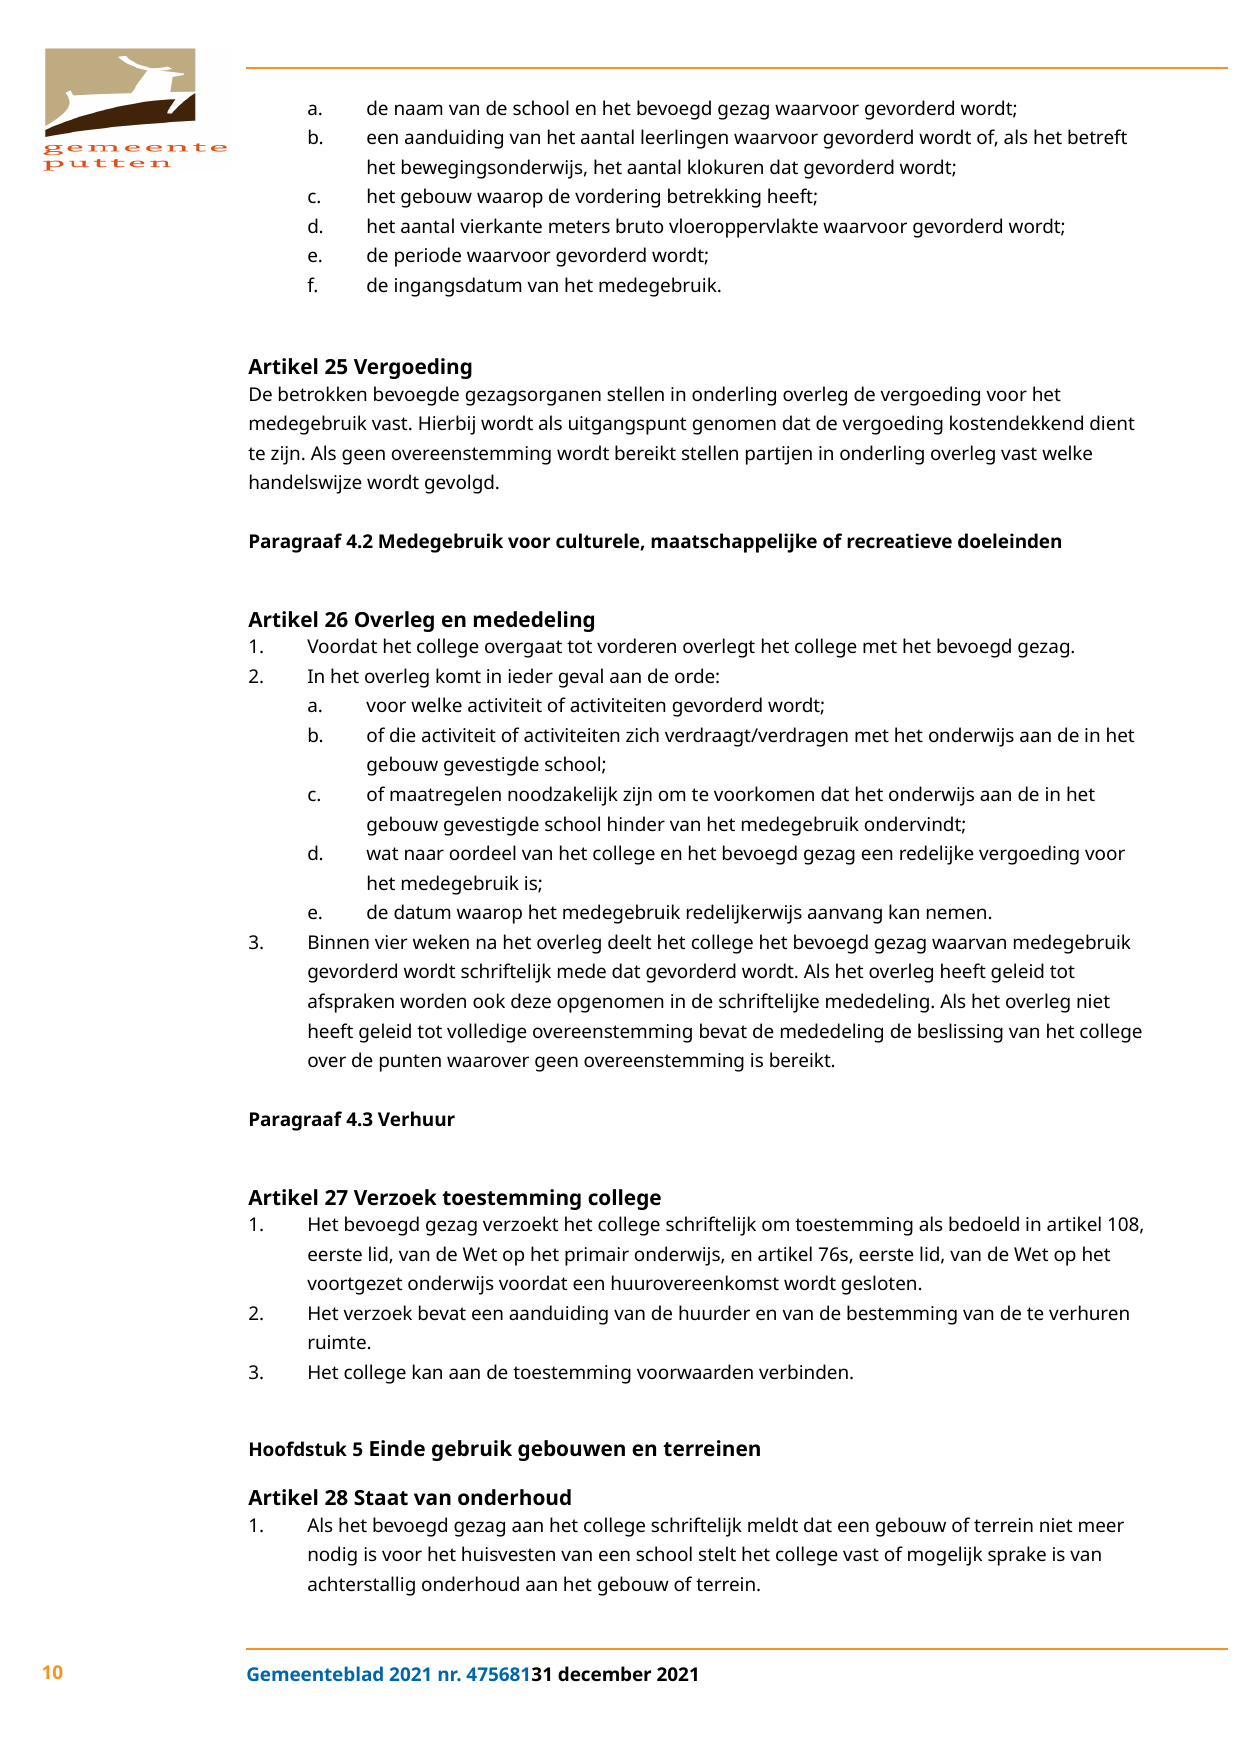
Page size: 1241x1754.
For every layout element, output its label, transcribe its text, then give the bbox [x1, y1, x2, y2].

text Paragraaf 4.2 Medegebruik voor culturele, maatschappelijke of recreatieve doeleinden [248, 529, 1152, 554]
list In het overleg komt in ieder geval aan de orde: [248, 663, 1152, 688]
list voor welke activiteit of activiteiten gevorderd wordt; [307, 692, 1152, 718]
list Voordat het college overgaat tot vorderen overlegt het college met het bevoegd gezag. [248, 633, 1152, 659]
text Paragraaf 4.3 Verhuur [248, 1107, 1152, 1132]
list de periode waarvoor gevorderd wordt; [307, 243, 1152, 268]
list de naam van de school en het bevoegd gezag waarvoor gevorderd wordt; [307, 95, 1152, 121]
list of die activiteit of activiteiten zich verdraagt/verdragen met het onderwijs aan de in het gebouw gevestigde school; [307, 722, 1152, 777]
list de datum waarop het medegebruik redelijkerwijs aanvang kan nemen. [307, 899, 1152, 925]
list Als het bevoegd gezag aan het college schriftelijk meldt dat een gebouw of terrein niet meer nodig is voor het huisvesten van een school stelt het college vast of mogelijk sprake is van achterstallig onderhoud aan het gebouw of terrein. [248, 1512, 1152, 1597]
list wat naar oordeel van het college en het bevoegd gezag een redelijke vergoeding voor het medegebruik is; [307, 840, 1152, 896]
list Het verzoek bevat een aanduiding van de huurder en van de bestemming van de te verhuren ruimte. [248, 1300, 1152, 1355]
list Het college kan aan de toestemming voorwaarden verbinden. [248, 1359, 1152, 1385]
text Artikel 26 Overleg en mededeling [248, 605, 1152, 633]
list het aantal vierkante meters bruto vloeroppervlakte waarvoor gevorderd wordt; [307, 213, 1152, 239]
list Binnen vier weken na het overleg deelt het college het bevoegd gezag waarvan medegebruik gevorderd wordt schriftelijk mede dat gevorderd wordt. Als het overleg heeft geleid tot afspraken worden ook deze opgenomen in de schriftelijke mededeling. Als het overleg niet heeft geleid tot volledige overeenstemming bevat de mededeling de beslissing van het college over de punten waarover geen overeenstemming is bereikt. [248, 929, 1152, 1073]
text Hoofdstuk 5 Einde gebruik gebouwen en terreinen [248, 1434, 1152, 1463]
picture [41, 47, 231, 172]
text De betrokken bevoegde gezagsorganen stellen in onderling overleg de vergoeding voor het medegebruik vast. Hierbij wordt als uitgangspunt genomen dat de vergoeding kostendekkend dient te zijn. Als geen overeenstemming wordt bereikt stellen partijen in onderling overleg vast welke handelswijze wordt gevolgd. [248, 381, 1152, 495]
list de ingangsdatum van het medegebruik. [307, 272, 1152, 298]
list het gebouw waarop de vordering betrekking heeft; [307, 183, 1152, 209]
text Artikel 27 Verzoek toestemming college [248, 1183, 1152, 1211]
list Het bevoegd gezag verzoekt het college schriftelijk om toestemming als bedoeld in artikel 108, eerste lid, van de Wet op het primair onderwijs, en artikel 76s, eerste lid, van de Wet op het voortgezet onderwijs voordat een huurovereenkomst wordt gesloten. [248, 1211, 1152, 1296]
list een aanduiding van het aantal leerlingen waarvoor gevorderd wordt of, als het betreft het bewegingsonderwijs, het aantal klokuren dat gevorderd wordt; [307, 124, 1152, 180]
text Artikel 25 Vergoeding [248, 352, 1152, 381]
list of maatregelen noodzakelijk zijn om te voorkomen dat het onderwijs aan de in het gebouw gevestigde school hinder van het medegebruik ondervindt; [307, 781, 1152, 836]
text Artikel 28 Staat van onderhoud [248, 1483, 1152, 1512]
